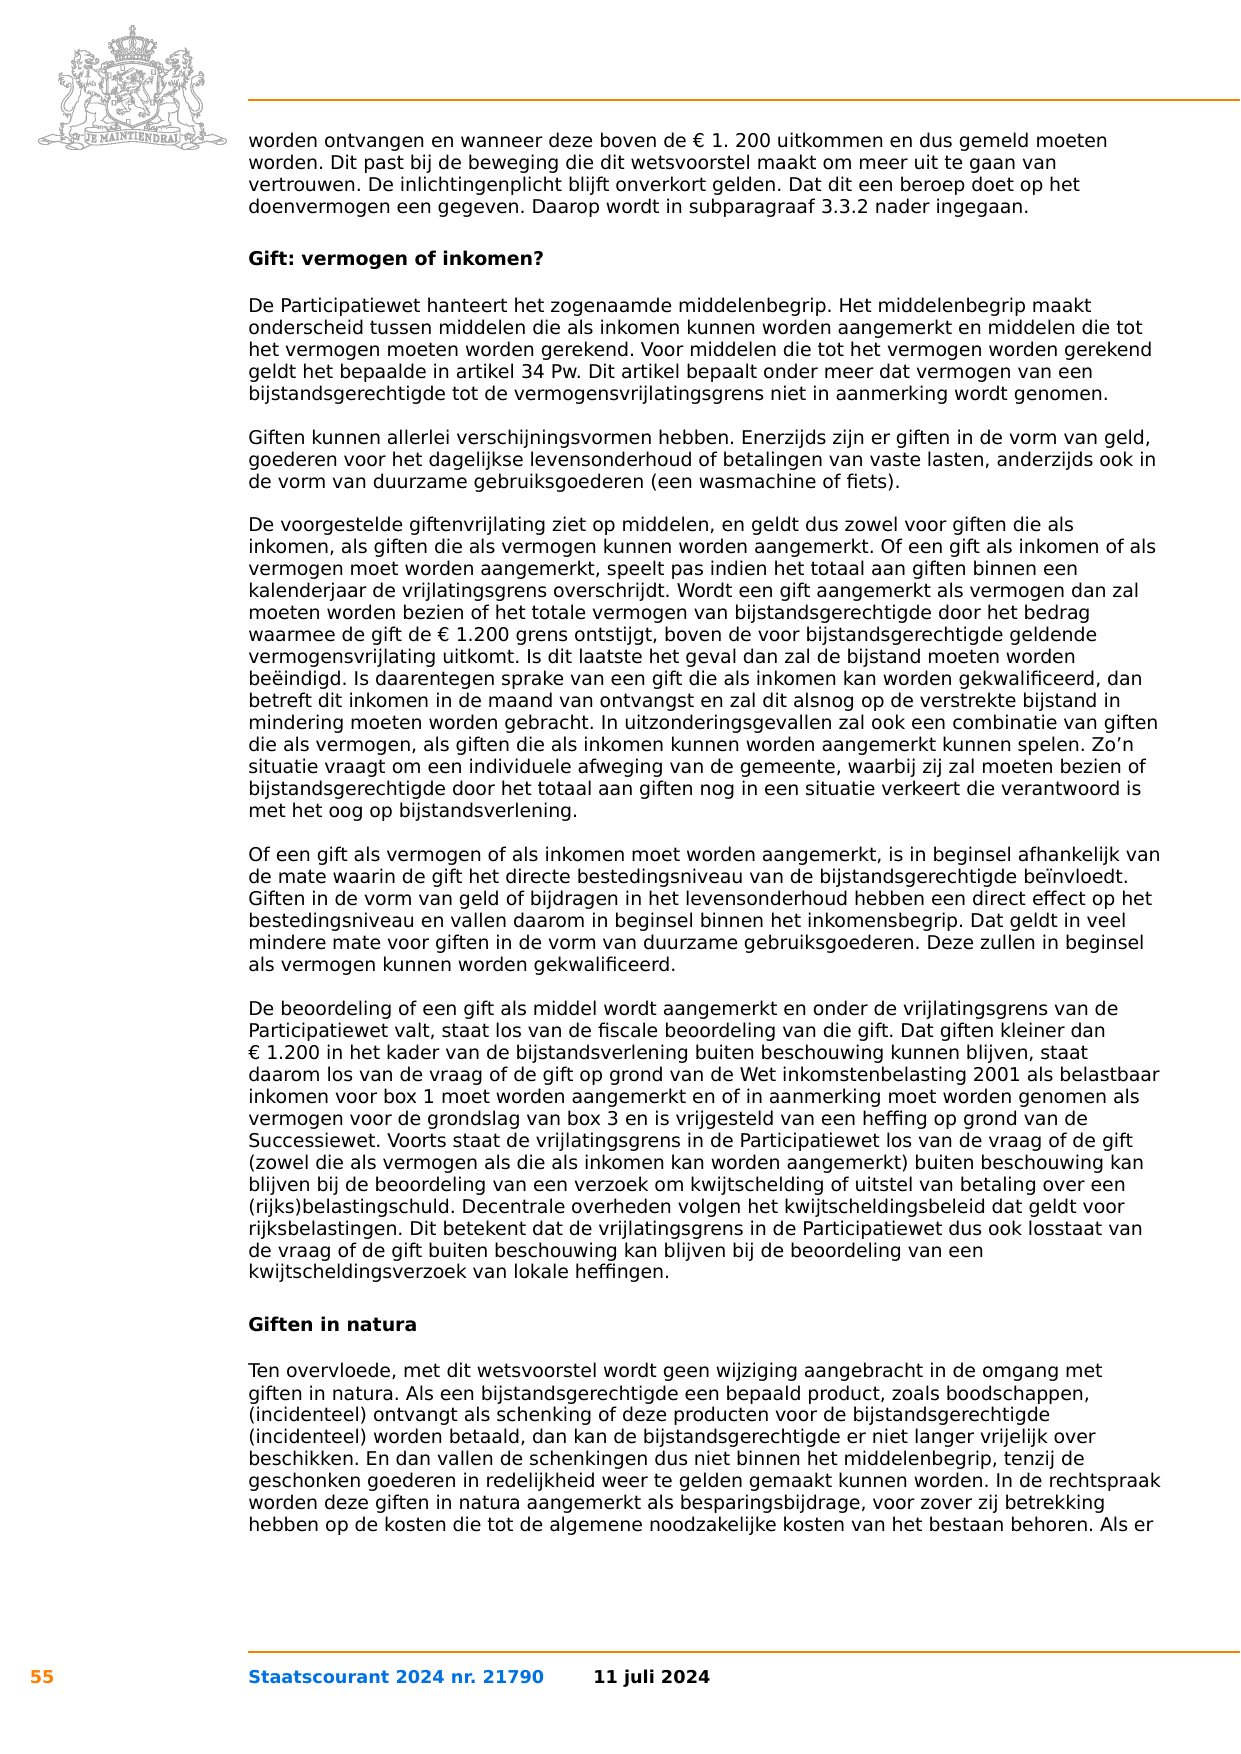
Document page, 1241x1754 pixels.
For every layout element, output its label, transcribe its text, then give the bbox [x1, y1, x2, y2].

text worden ontvangen en wanneer deze boven de € 1. 200 uitkommen en dus gemeld moeten worden. Dit past bij de beweging die dit wetsvoorstel maakt om meer uit te gaan van vertrouwen. De inlichtingenplicht blijft onverkort gelden. Dat dit een beroep doet op het doenvermogen een gegeven. Daarop wordt in subparagraaf 3.3.2 nader ingegaan. [248, 130, 1163, 218]
subtitle Gift: vermogen of inkomen? [248, 248, 1163, 270]
text De Participatiewet hanteert het zogenaamde middelenbegrip. Het middelenbegrip maakt onderscheid tussen middelen die als inkomen kunnen worden aangemerkt en middelen die tot het vermogen moeten worden gerekend. Voor middelen die tot het vermogen worden gerekend geldt het bepaalde in artikel 34 Pw. Dit artikel bepaalt onder meer dat vermogen van een bijstandsgerechtigde tot de vermogensvrijlatingsgrens niet in aanmerking wordt genomen. [248, 295, 1163, 405]
text De beoordeling of een gift als middel wordt aangemerkt en onder de vrijlatingsgrens van de Participatiewet valt, staat los van de fiscale beoordeling van die gift. Dat giften kleiner dan € 1.200 in het kader van de bijstandsverlening buiten beschouwing kunnen blijven, staat daarom los van de vraag of de gift op grond van de Wet inkomstenbelasting 2001 als belastbaar inkomen voor box 1 moet worden aangemerkt en of in aanmerking moet worden genomen als vermogen voor de grondslag van box 3 en is vrijgesteld van een heffing op grond van de Successiewet. Voorts staat de vrijlatingsgrens in de Participatiewet los van de vraag of de gift (zowel die als vermogen als die als inkomen kan worden aangemerkt) buiten beschouwing kan blijven bij de beoordeling van een verzoek om kwijtschelding of uitstel van betaling over een (rijks)belastingschuld. Decentrale overheden volgen het kwijtscheldingsbeleid dat geldt voor rijksbelastingen. Dit betekent dat de vrijlatingsgrens in de Participatiewet dus ook losstaat van de vraag of de gift buiten beschouwing kan blijven bij de beoordeling van een kwijtscheldingsverzoek van lokale heffingen. [248, 998, 1163, 1283]
text Of een gift als vermogen of als inkomen moet worden aangemerkt, is in beginsel afhankelijk van de mate waarin de gift het directe bestedingsniveau van de bijstandsgerechtigde beïnvloedt. Giften in de vorm van geld of bijdragen in het levensonderhoud hebben een direct effect op het bestedingsniveau en vallen daarom in beginsel binnen het inkomensbegrip. Dat geldt in veel mindere mate voor giften in de vorm van duurzame gebruiksgoederen. Deze zullen in beginsel als vermogen kunnen worden gekwalificeerd. [248, 844, 1163, 976]
text Ten overvloede, met dit wetsvoorstel wordt geen wijziging aangebracht in de omgang met giften in natura. Als een bijstandsgerechtigde een bepaald product, zoals boodschappen, (incidenteel) ontvangt als schenking of deze producten voor de bijstandsgerechtigde (incidenteel) worden betaald, dan kan de bijstandsgerechtigde er niet langer vrijelijk over beschikken. En dan vallen de schenkingen dus niet binnen het middelenbegrip, tenzij de geschonken goederen in redelijkheid weer te gelden gemaakt kunnen worden. In de rechtspraak worden deze giften in natura aangemerkt als besparingsbijdrage, voor zover zij betrekking hebben op de kosten die tot de algemene noodzakelijke kosten van het bestaan behoren. Als er [248, 1360, 1163, 1536]
picture [38, 25, 227, 150]
subtitle Giften in natura [248, 1313, 1163, 1335]
text De voorgestelde giftenvrijlating ziet op middelen, en geldt dus zowel voor giften die als inkomen, als giften die als vermogen kunnen worden aangemerkt. Of een gift als inkomen of als vermogen moet worden aangemerkt, speelt pas indien het totaal aan giften binnen een kalenderjaar de vrijlatingsgrens overschrijdt. Wordt een gift aangemerkt als vermogen dan zal moeten worden bezien of het totale vermogen van bijstandsgerechtigde door het bedrag waarmee de gift de € 1.200 grens ontstijgt, boven de voor bijstandsgerechtigde geldende vermogensvrijlating uitkomt. Is dit laatste het geval dan zal de bijstand moeten worden beëindigd. Is daarentegen sprake van een gift die als inkomen kan worden gekwalificeerd, dan betreft dit inkomen in de maand van ontvangst en zal dit alsnog op de verstrekte bijstand in mindering moeten worden gebracht. In uitzonderingsgevallen zal ook een combinatie van giften die als vermogen, als giften die als inkomen kunnen worden aangemerkt kunnen spelen. Zo’n situatie vraagt om een individuele afweging van de gemeente, waarbij zij zal moeten bezien of bijstandsgerechtigde door het totaal aan giften nog in een situatie verkeert die verantwoord is met het oog op bijstandsverlening. [248, 514, 1163, 822]
text Giften kunnen allerlei verschijningsvormen hebben. Enerzijds zijn er giften in de vorm van geld, goederen voor het dagelijkse levensonderhoud of betalingen van vaste lasten, anderzijds ook in de vorm van duurzame gebruiksgoederen (een wasmachine of fiets). [248, 427, 1163, 492]
